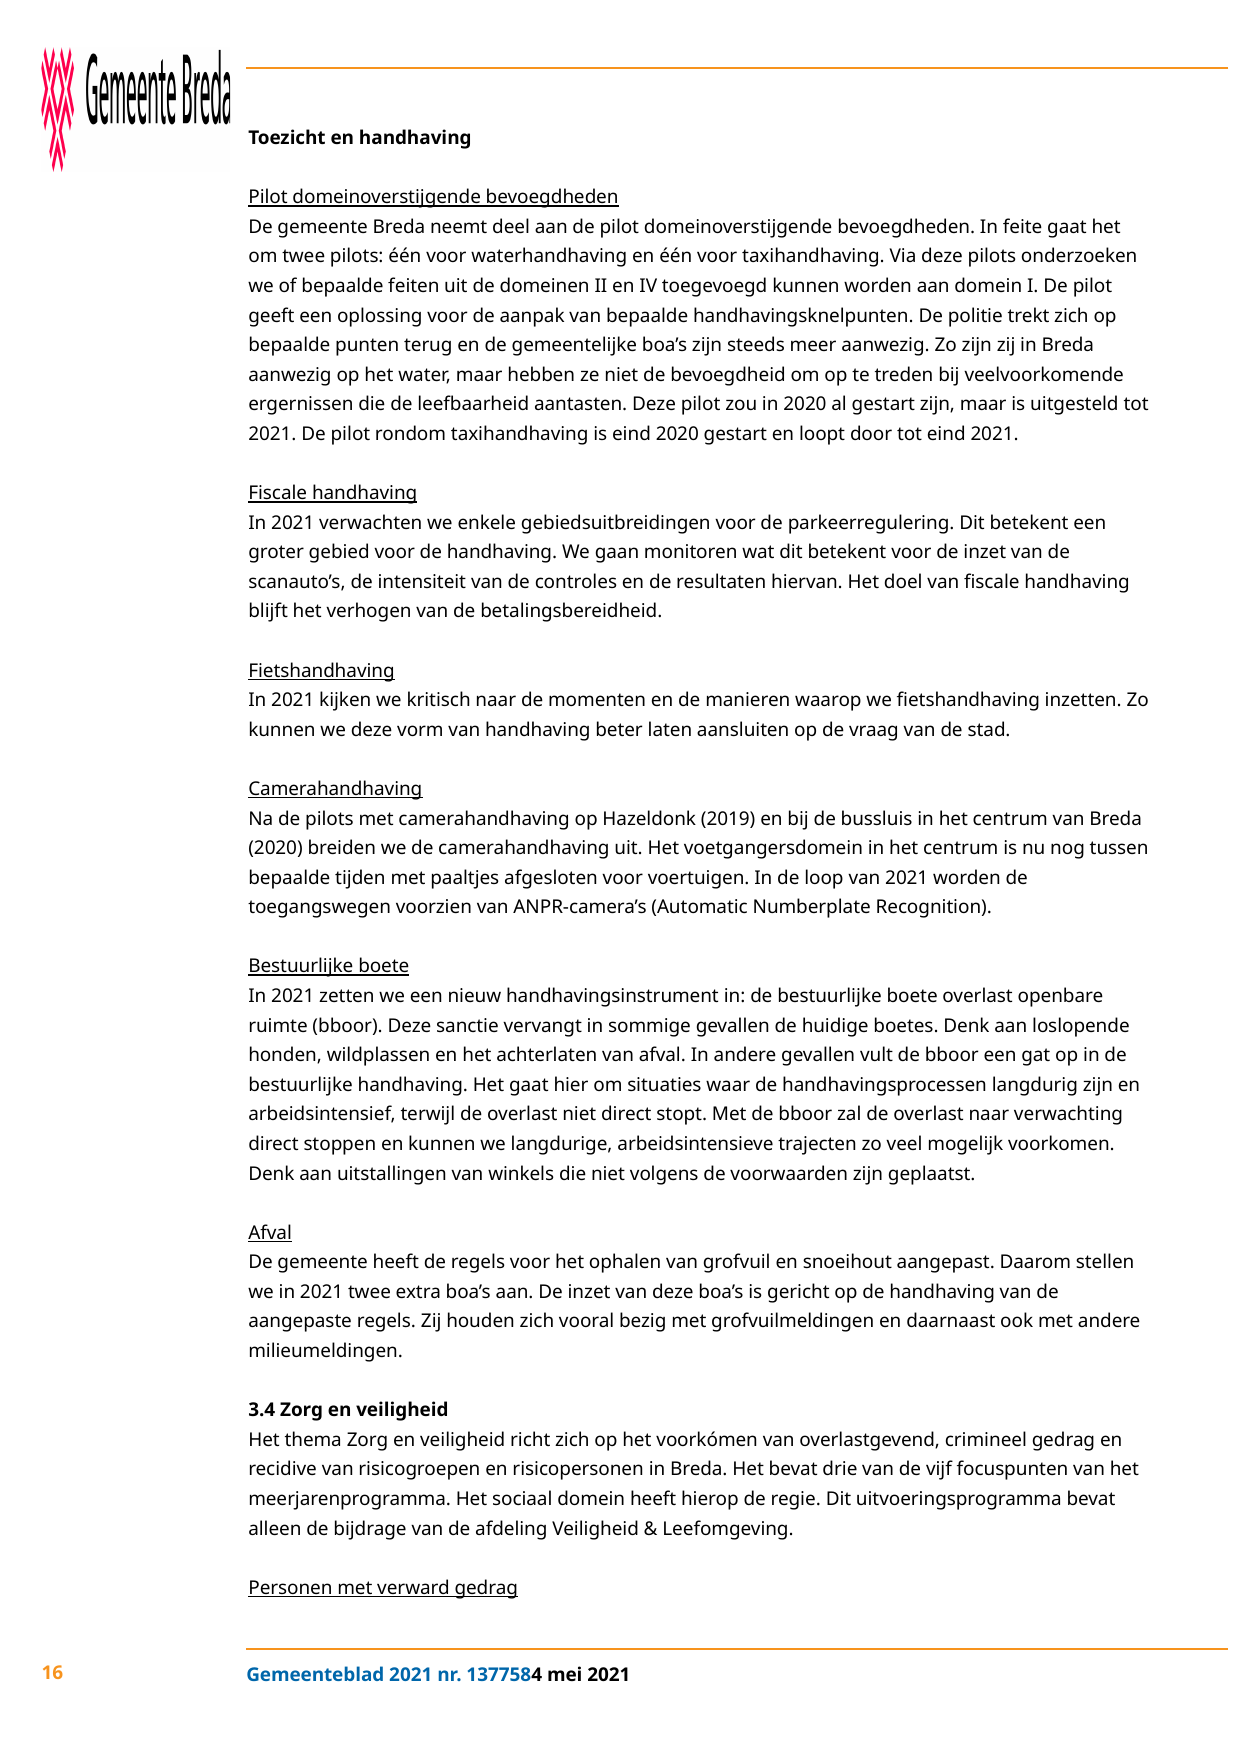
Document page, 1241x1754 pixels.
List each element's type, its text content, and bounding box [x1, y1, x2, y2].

text In 2021 verwachten we enkele gebiedsuitbreidingen voor de parkeerregulering. Dit betekent een groter gebied voor de handhaving. We gaan monitoren wat dit betekent voor de inzet van de scanauto’s, de intensiteit van de controles en de resultaten hiervan. Het doel van fiscale handhaving blijft het verhogen van de betalingsbereidheid. [248, 509, 1152, 623]
text Fiscale handhaving [248, 479, 1152, 505]
text De gemeente heeft de regels voor het ophalen van grofvuil en snoeihout aangepast. Daarom stellen we in 2021 twee extra boa’s aan. De inzet van deze boa’s is gericht op de handhaving van de aangepaste regels. Zij houden zich vooral bezig met grofvuilmeldingen en daarnaast ook met andere milieumeldingen. [248, 1248, 1152, 1363]
text In 2021 zetten we een nieuw handhavingsinstrument in: de bestuurlijke boete overlast openbare ruimte (bboor). Deze sanctie vervangt in sommige gevallen de huidige boetes. Denk aan loslopende honden, wildplassen en het achterlaten van afval. In andere gevallen vult de bboor een gat op in de bestuurlijke handhaving. Het gaat hier om situaties waar de handhavingsprocessen langdurig zijn en arbeidsintensief, terwijl de overlast niet direct stopt. Met de bboor zal de overlast naar verwachting direct stoppen en kunnen we langdurige, arbeidsintensieve trajecten zo veel mogelijk voorkomen. Denk aan uitstallingen van winkels die niet volgens de voorwaarden zijn geplaatst. [248, 982, 1152, 1186]
text Pilot domeinoverstijgende bevoegdheden [248, 183, 1152, 209]
text In 2021 kijken we kritisch naar de momenten en de manieren waarop we fietshandhaving inzetten. Zo kunnen we deze vorm van handhaving beter laten aansluiten op de vraag van de stad. [248, 686, 1152, 742]
text Personen met verward gedrag [248, 1574, 1152, 1600]
text Bestuurlijke boete [248, 953, 1152, 978]
text Fietshandhaving [248, 657, 1152, 683]
picture [41, 47, 231, 172]
text 3.4 Zorg en veiligheid [248, 1396, 1152, 1422]
text Afval [248, 1219, 1152, 1245]
text De gemeente Breda neemt deel aan de pilot domeinoverstijgende bevoegdheden. In feite gaat het om twee pilots: één voor waterhandhaving en één voor taxihandhaving. Via deze pilots onderzoeken we of bepaalde feiten uit de domeinen II en IV toegevoegd kunnen worden aan domein I. De pilot geeft een oplossing voor de aanpak van bepaalde handhavingsknelpunten. De politie trekt zich op bepaalde punten terug en de gemeentelijke boa’s zijn steeds meer aanwezig. Zo zijn zij in Breda aanwezig op het water, maar hebben ze niet de bevoegdheid om op te treden bij veelvoorkomende ergernissen die de leefbaarheid aantasten. Deze pilot zou in 2020 al gestart zijn, maar is uitgesteld tot 2021. De pilot rondom taxihandhaving is eind 2020 gestart en loopt door tot eind 2021. [248, 213, 1152, 446]
text Na de pilots met camerahandhaving op Hazeldonk (2019) en bij de bussluis in het centrum van Breda (2020) breiden we de camerahandhaving uit. Het voetgangersdomein in het centrum is nu nog tussen bepaalde tijden met paaltjes afgesloten voor voertuigen. In de loop van 2021 worden de toegangswegen voorzien van ANPR-camera’s (Automatic Numberplate Recognition). [248, 805, 1152, 919]
text Het thema Zorg en veiligheid richt zich op het voorkómen van overlastgevend, crimineel gedrag en recidive van risicogroepen en risicopersonen in Breda. Het bevat drie van de vijf focuspunten van het meerjarenprogramma. Het sociaal domein heeft hierop de regie. Dit uitvoeringsprogramma bevat alleen de bijdrage van de afdeling Veiligheid & Leefomgeving. [248, 1426, 1152, 1541]
text Toezicht en handhaving [248, 124, 1152, 150]
text Camerahandhaving [248, 775, 1152, 801]
